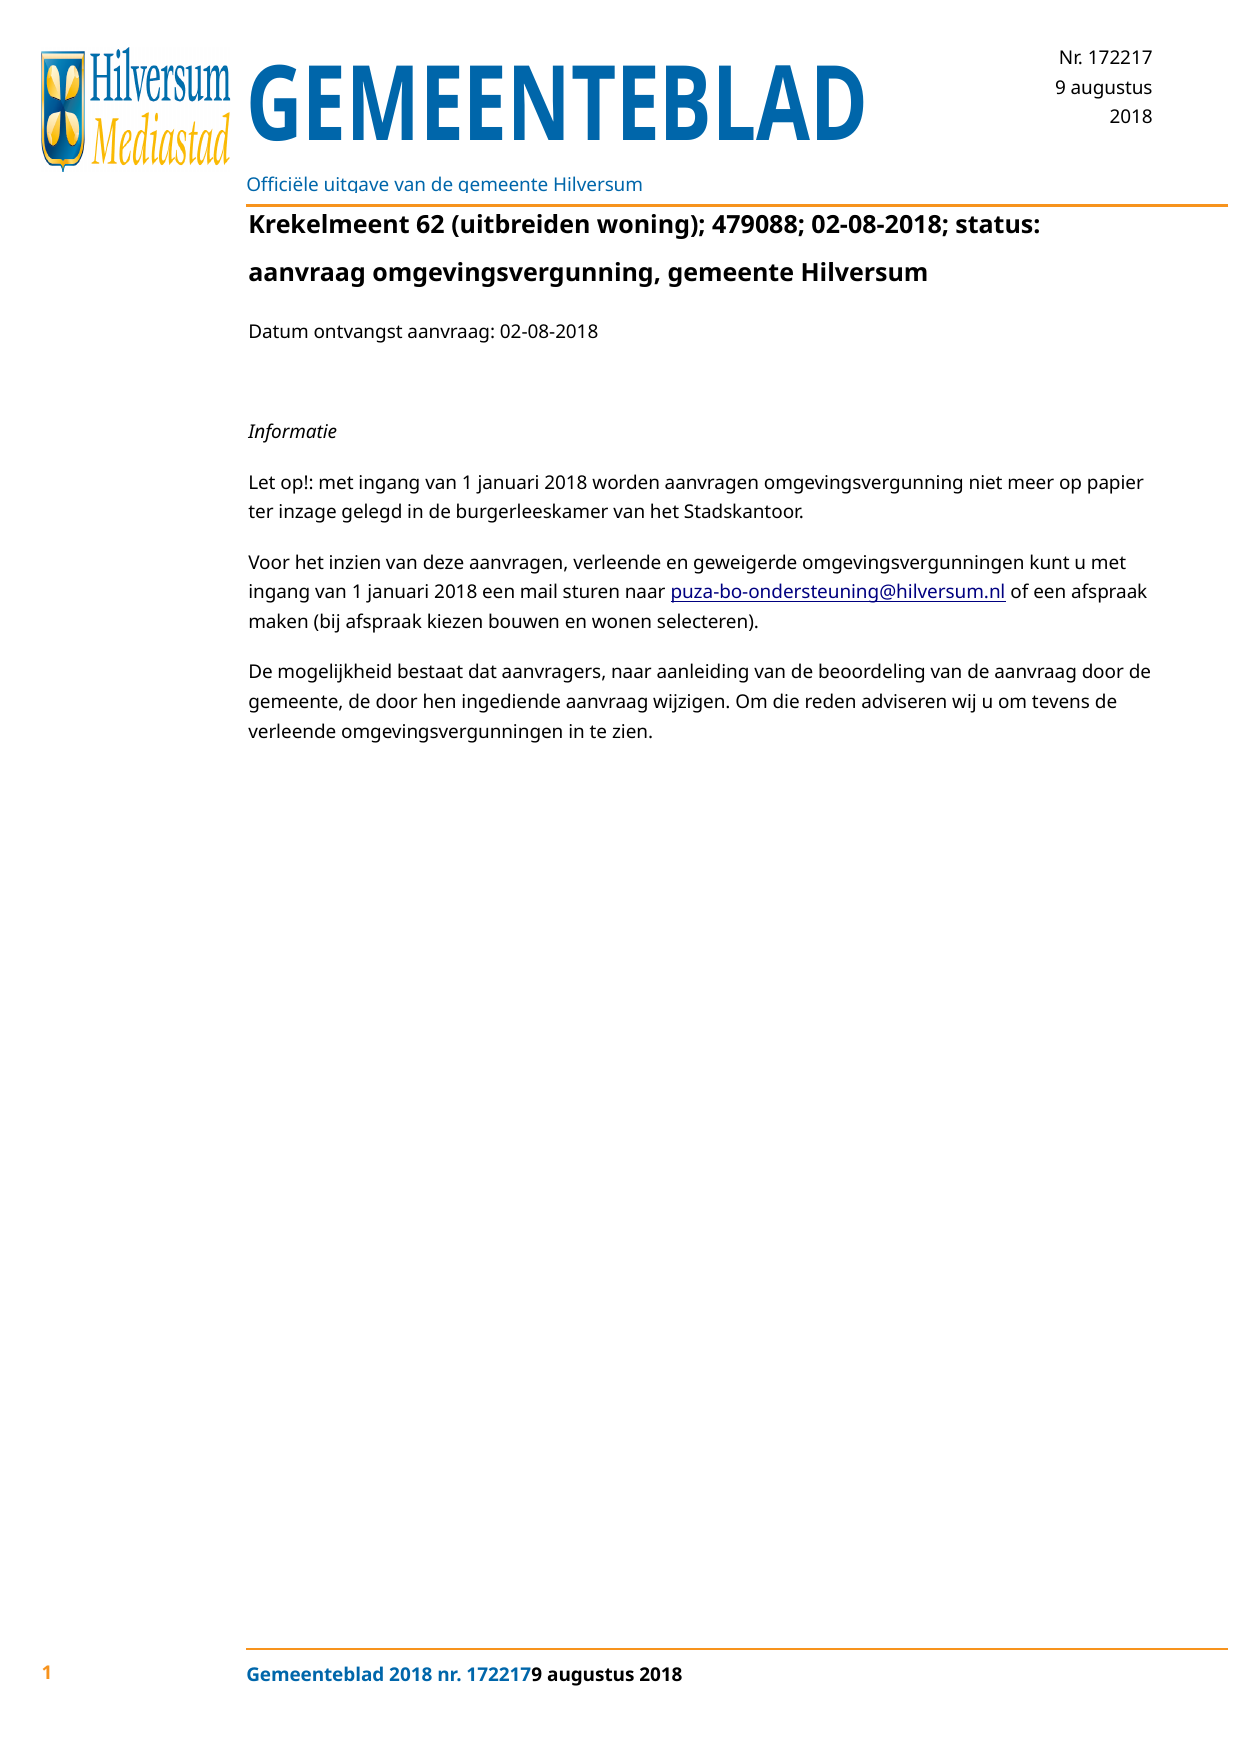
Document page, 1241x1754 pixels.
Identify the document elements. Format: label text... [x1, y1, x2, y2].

picture [41, 47, 231, 172]
text Informatie [248, 419, 1152, 444]
text Datum ontvangst aanvraag: 02-08-2018 [248, 318, 1152, 344]
text Let op!: met ingang van 1 januari 2018 worden aanvragen omgevingsvergunning niet meer op papier ter inzage gelegd in de burgerleeskamer van het Stadskantoor. [248, 469, 1152, 524]
text Voor het inzien van deze aanvragen, verleende en geweigerde omgevingsvergunningen kunt u met ingang van 1 januari 2018 een mail sturen naar puza-bo-ondersteuning@hilversum.nl of een afspraak maken (bij afspraak kiezen bouwen en wonen selecteren). [248, 549, 1152, 634]
text De mogelijkheid bestaat dat aanvragers, naar aanleiding van de beoordeling van de aanvraag door de gemeente, de door hen ingediende aanvraag wijzigen. Om die reden adviseren wij u om tevens de verleende omgevingsvergunningen in te zien. [248, 659, 1152, 744]
text Krekelmeent 62 (uitbreiden woning); 479088; 02-08-2018; status: aanvraag omgevingsvergunning, gemeente Hilversum [248, 207, 1152, 288]
